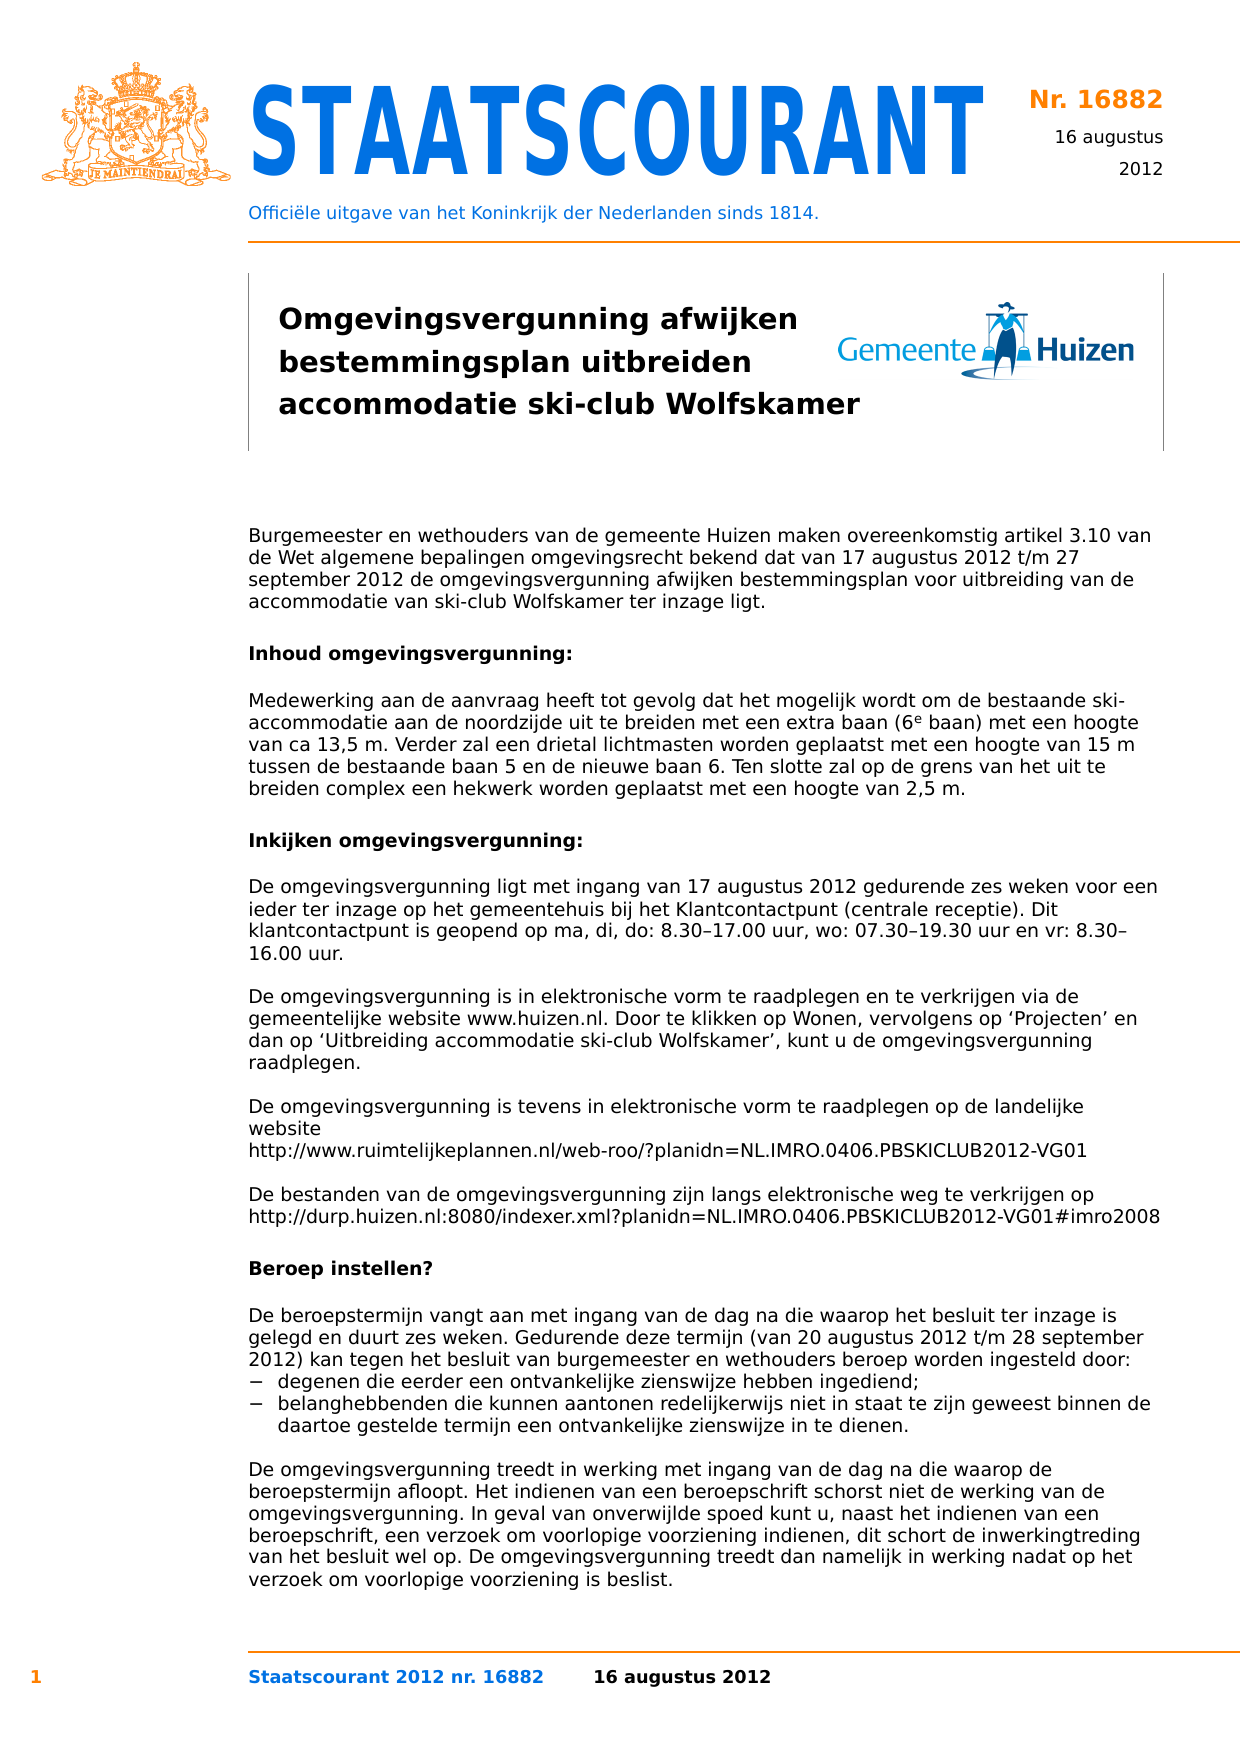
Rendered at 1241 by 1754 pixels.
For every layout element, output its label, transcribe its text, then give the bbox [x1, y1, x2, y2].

text − degenen die eerder een ontvankelijke zienswijze hebben ingediend; [248, 1371, 1163, 1393]
table_header STAATSCOURANT [248, 62, 998, 203]
picture [838, 302, 1134, 380]
text De bestanden van de omgevingsvergunning zijn langs elektronische weg te verkrijgen op [248, 1184, 1163, 1206]
subtitle Inhoud omgevingsvergunning: [248, 643, 1163, 664]
text − belanghebbenden die kunnen aantonen redelijkerwijs niet in staat te zijn geweest binnen de daartoe gestelde termijn een ontvankelijke zienswijze in te dienen. [248, 1393, 1163, 1437]
table_header Nr. 16882 [998, 62, 1240, 121]
subtitle Beroep instellen? [248, 1258, 1163, 1280]
subtitle Omgevingsvergunning afwijken bestemmingsplan uitbreiden accommodatie ski-club Wolfskamer [249, 273, 1163, 451]
text http://www.ruimtelijkeplannen.nl/web-roo/?planidn=NL.IMRO.0406.PBSKICLUB2012-VG01 [248, 1140, 1163, 1162]
table_cell 16 augustus [998, 121, 1240, 153]
text De omgevingsvergunning is tevens in elektronische vorm te raadplegen op de landelijke website [248, 1096, 1163, 1140]
text De omgevingsvergunning ligt met ingang van 17 augustus 2012 gedurende zes weken voor een ieder ter inzage op het gemeentehuis bij het Klantcontactpunt (centrale receptie). Dit klantcontactpunt is geopend op ma, di, do: 8.30–17.00 uur, wo: 07.30–19.30 uur en vr: 8.30–16.00 uur. [248, 876, 1163, 964]
subtitle Inkijken omgevingsvergunning: [248, 829, 1163, 851]
text De beroepstermijn vangt aan met ingang van de dag na die waarop het besluit ter inzage is gelegd en duurt zes weken. Gedurende deze termijn (van 20 augustus 2012 t/m 28 september 2012) kan tegen het besluit van burgemeester en wethouders beroep worden ingesteld door: [248, 1305, 1163, 1371]
table_cell Officiële uitgave van het Koninkrijk der Nederlanden sinds 1814. [248, 203, 1240, 241]
table_cell 2012 [998, 153, 1240, 203]
text De omgevingsvergunning is in elektronische vorm te raadplegen en te verkrijgen via de gemeentelijke website www.huizen.nl. Door te klikken op Wonen, vervolgens op ‘Projecten’ en dan op ‘Uitbreiding accommodatie ski-club Wolfskamer’, kunt u de omgevingsvergunning raadplegen. [248, 986, 1163, 1074]
table_header [25, 62, 248, 241]
text Medewerking aan de aanvraag heeft tot gevolg dat het mogelijk wordt om de bestaande ski-accommodatie aan de noordzijde uit te breiden met een extra baan (6e baan) met een hoogte van ca 13,5 m. Verder zal een drietal lichtmasten worden geplaatst met een hoogte van 15 m tussen de bestaande baan 5 en de nieuwe baan 6. Ten slotte zal op de grens van het uit te breiden complex een hekwerk worden geplaatst met een hoogte van 2,5 m. [248, 689, 1163, 799]
text http://durp.huizen.nl:8080/indexer.xml?planidn=NL.IMRO.0406.PBSKICLUB2012-VG01#imro2008 [248, 1206, 1163, 1228]
text De omgevingsvergunning treedt in werking met ingang van de dag na die waarop de beroepstermijn afloopt. Het indienen van een beroepschrift schorst niet de werking van de omgevingsvergunning. In geval van onverwijlde spoed kunt u, naast het indienen van een beroepschrift, een verzoek om voorlopige voorziening indienen, dit schort de inwerkingtreding van het besluit wel op. De omgevingsvergunning treedt dan namelijk in werking nadat op het verzoek om voorlopige voorziening is beslist. [248, 1458, 1163, 1590]
picture [41, 62, 231, 186]
text Burgemeester en wethouders van de gemeente Huizen maken overeenkomstig artikel 3.10 van de Wet algemene bepalingen omgevingsrecht bekend dat van 17 augustus 2012 t/m 27 september 2012 de omgevingsvergunning afwijken bestemmingsplan voor uitbreiding van de accommodatie van ski-club Wolfskamer ter inzage ligt. [248, 525, 1163, 613]
